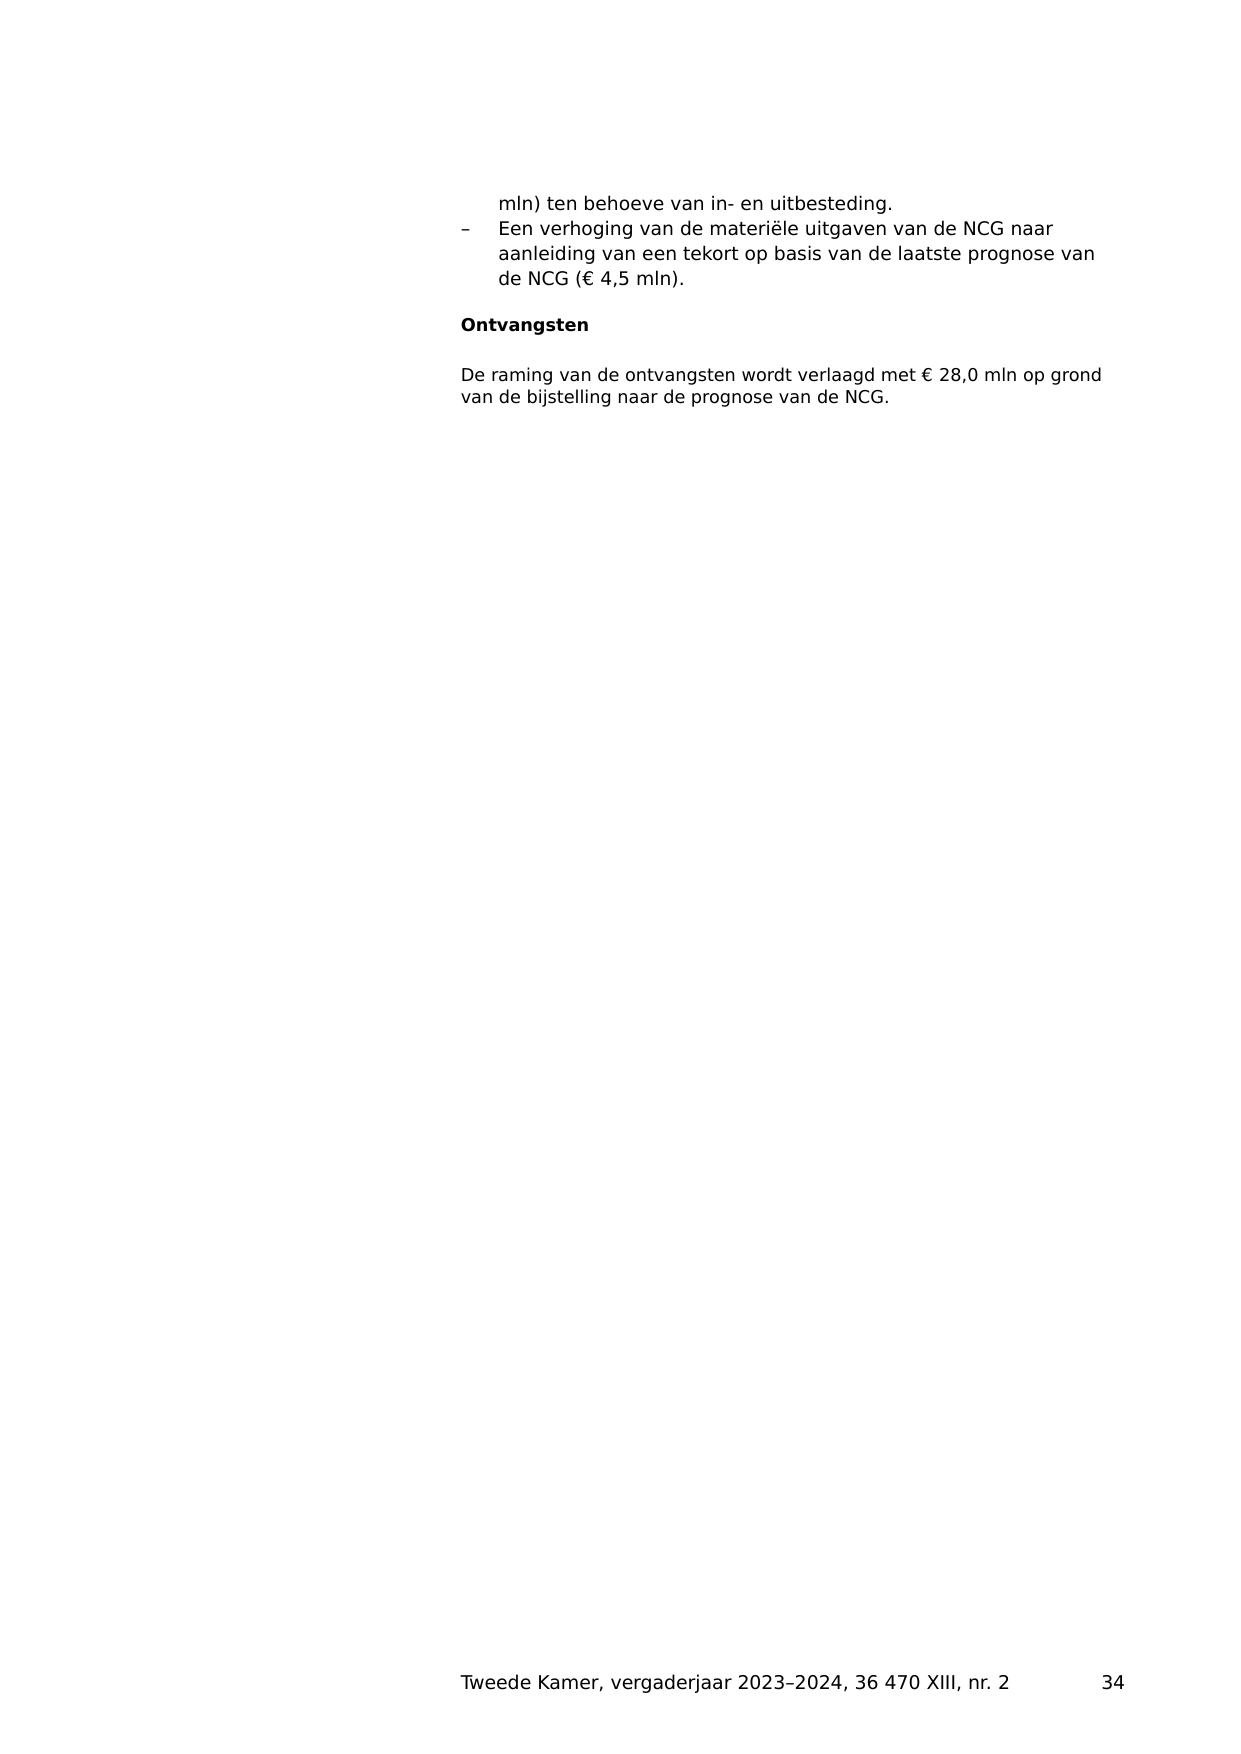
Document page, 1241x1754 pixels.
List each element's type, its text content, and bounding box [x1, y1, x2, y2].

text De raming van de ontvangsten wordt verlaagd met € 28,0 mln op grond van de bijstelling naar de prognose van de NCG. [461, 363, 1125, 408]
list Een verhoging van de materiële uitgaven van de NCG naar aanleiding van een tekort op basis van de laatste prognose van de NCG (€ 4,5 mln). [461, 216, 1125, 291]
list mln) ten behoeve van in- en uitbesteding. [461, 191, 1125, 216]
text Ontvangsten [461, 313, 1125, 336]
